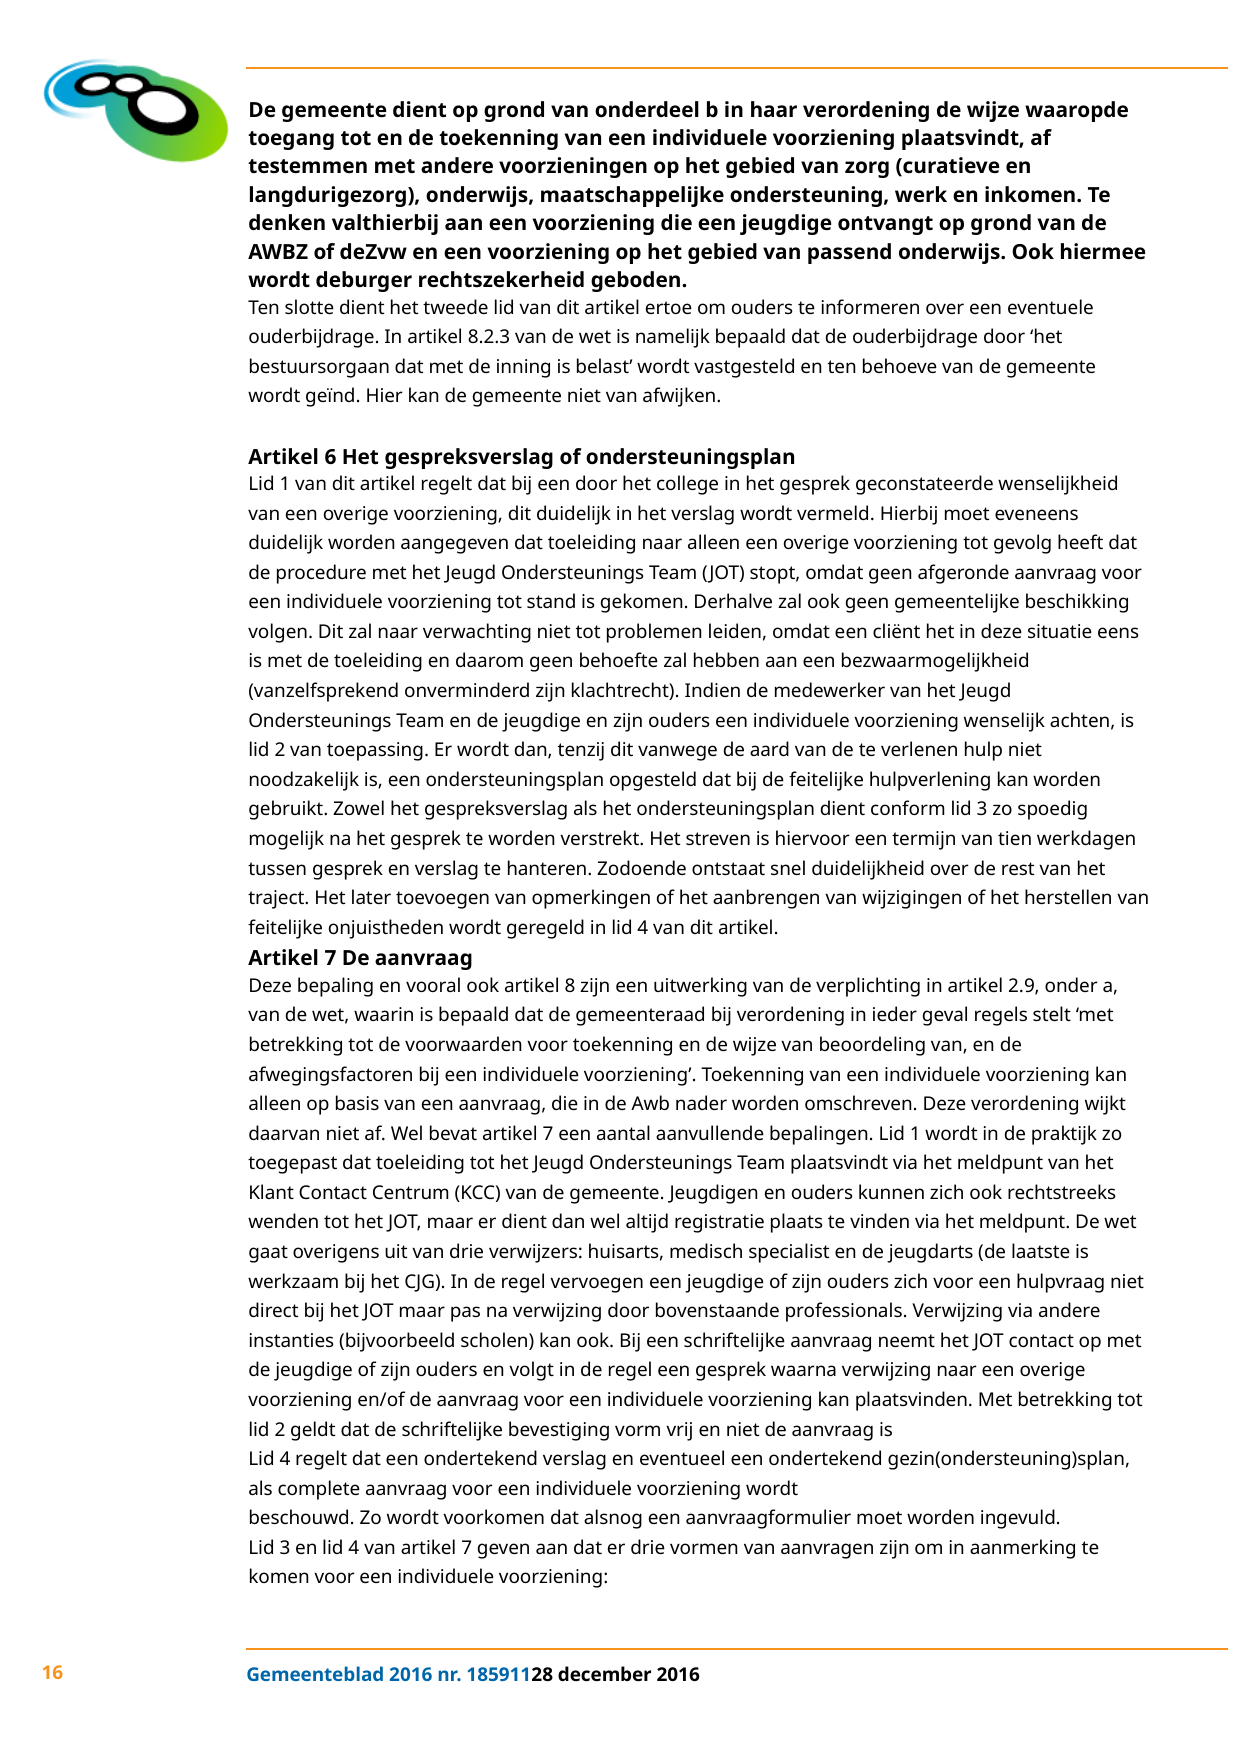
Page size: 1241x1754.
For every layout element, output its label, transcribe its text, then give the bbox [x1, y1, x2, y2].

text De gemeente dient op grond van onderdeel b in haar verordening de wijze waaropde toegang tot en de toekenning van een individuele voorziening plaatsvindt, af testemmen met andere voorzieningen op het gebied van zorg (curatieve en langdurigezorg), onderwijs, maatschappelijke ondersteuning, werk en inkomen. Te denken valthierbij aan een voorziening die een jeugdige ontvangt op grond van de AWBZ of deZvw en een voorziening op het gebied van passend onderwijs. Ook hiermee wordt deburger rechtszekerheid geboden. [248, 95, 1152, 294]
text Lid 3 en lid 4 van artikel 7 geven aan dat er drie vormen van aanvragen zijn om in aanmerking te komen voor een individuele voorziening: [248, 1534, 1152, 1589]
text Lid 4 regelt dat een ondertekend verslag en eventueel een ondertekend gezin(ondersteuning)splan, als complete aanvraag voor een individuele voorziening wordt [248, 1445, 1152, 1501]
text beschouwd. Zo wordt voorkomen dat alsnog een aanvraagformulier moet worden ingevuld. [248, 1504, 1152, 1530]
text Artikel 7 De aanvraag [248, 943, 1152, 972]
text Lid 1 van dit artikel regelt dat bij een door het college in het gesprek geconstateerde wenselijkheid van een overige voorziening, dit duidelijk in het verslag wordt vermeld. Hierbij moet eveneens duidelijk worden aangegeven dat toeleiding naar alleen een overige voorziening tot gevolg heeft dat de procedure met het Jeugd Ondersteunings Team (JOT) stopt, omdat geen afgeronde aanvraag voor een individuele voorziening tot stand is gekomen. Derhalve zal ook geen gemeentelijke beschikking volgen. Dit zal naar verwachting niet tot problemen leiden, omdat een cliënt het in deze situatie eens is met de toeleiding en daarom geen behoefte zal hebben aan een bezwaarmogelijkheid (vanzelfsprekend onverminderd zijn klachtrecht). Indien de medewerker van het Jeugd Ondersteunings Team en de jeugdige en zijn ouders een individuele voorziening wenselijk achten, is lid 2 van toepassing. Er wordt dan, tenzij dit vanwege de aard van de te verlenen hulp niet noodzakelijk is, een ondersteuningsplan opgesteld dat bij de feitelijke hulpverlening kan worden gebruikt. Zowel het gespreksverslag als het ondersteuningsplan dient conform lid 3 zo spoedig mogelijk na het gesprek te worden verstrekt. Het streven is hiervoor een termijn van tien werkdagen tussen gesprek en verslag te hanteren. Zodoende ontstaat snel duidelijkheid over de rest van het traject. Het later toevoegen van opmerkingen of het aanbrengen van wijzigingen of het herstellen van feitelijke onjuistheden wordt geregeld in lid 4 van dit artikel. [248, 470, 1152, 940]
text Ten slotte dient het tweede lid van dit artikel ertoe om ouders te informeren over een eventuele ouderbijdrage. In artikel 8.2.3 van de wet is namelijk bepaald dat de ouderbijdrage door ‘het bestuursorgaan dat met de inning is belast’ wordt vastgesteld en ten behoeve van de gemeente wordt geïnd. Hier kan de gemeente niet van afwijken. [248, 294, 1152, 408]
picture [41, 47, 231, 172]
text Deze bepaling en vooral ook artikel 8 zijn een uitwerking van de verplichting in artikel 2.9, onder a, van de wet, waarin is bepaald dat de gemeenteraad bij verordening in ieder geval regels stelt ‘met betrekking tot de voorwaarden voor toekenning en de wijze van beoordeling van, en de afwegingsfactoren bij een individuele voorziening’. Toekenning van een individuele voorziening kan alleen op basis van een aanvraag, die in de Awb nader worden omschreven. Deze verordening wijkt daarvan niet af. Wel bevat artikel 7 een aantal aanvullende bepalingen. Lid 1 wordt in de praktijk zo toegepast dat toeleiding tot het Jeugd Ondersteunings Team plaatsvindt via het meldpunt van het Klant Contact Centrum (KCC) van de gemeente. Jeugdigen en ouders kunnen zich ook rechtstreeks wenden tot het JOT, maar er dient dan wel altijd registratie plaats te vinden via het meldpunt. De wet gaat overigens uit van drie verwijzers: huisarts, medisch specialist en de jeugdarts (de laatste is werkzaam bij het CJG). In de regel vervoegen een jeugdige of zijn ouders zich voor een hulpvraag niet direct bij het JOT maar pas na verwijzing door bovenstaande professionals. Verwijzing via andere instanties (bijvoorbeeld scholen) kan ook. Bij een schriftelijke aanvraag neemt het JOT contact op met de jeugdige of zijn ouders en volgt in de regel een gesprek waarna verwijzing naar een overige voorziening en/of de aanvraag voor een individuele voorziening kan plaatsvinden. Met betrekking tot lid 2 geldt dat de schriftelijke bevestiging vorm vrij en niet de aanvraag is [248, 972, 1152, 1441]
text Artikel 6 Het gespreksverslag of ondersteuningsplan [248, 442, 1152, 470]
